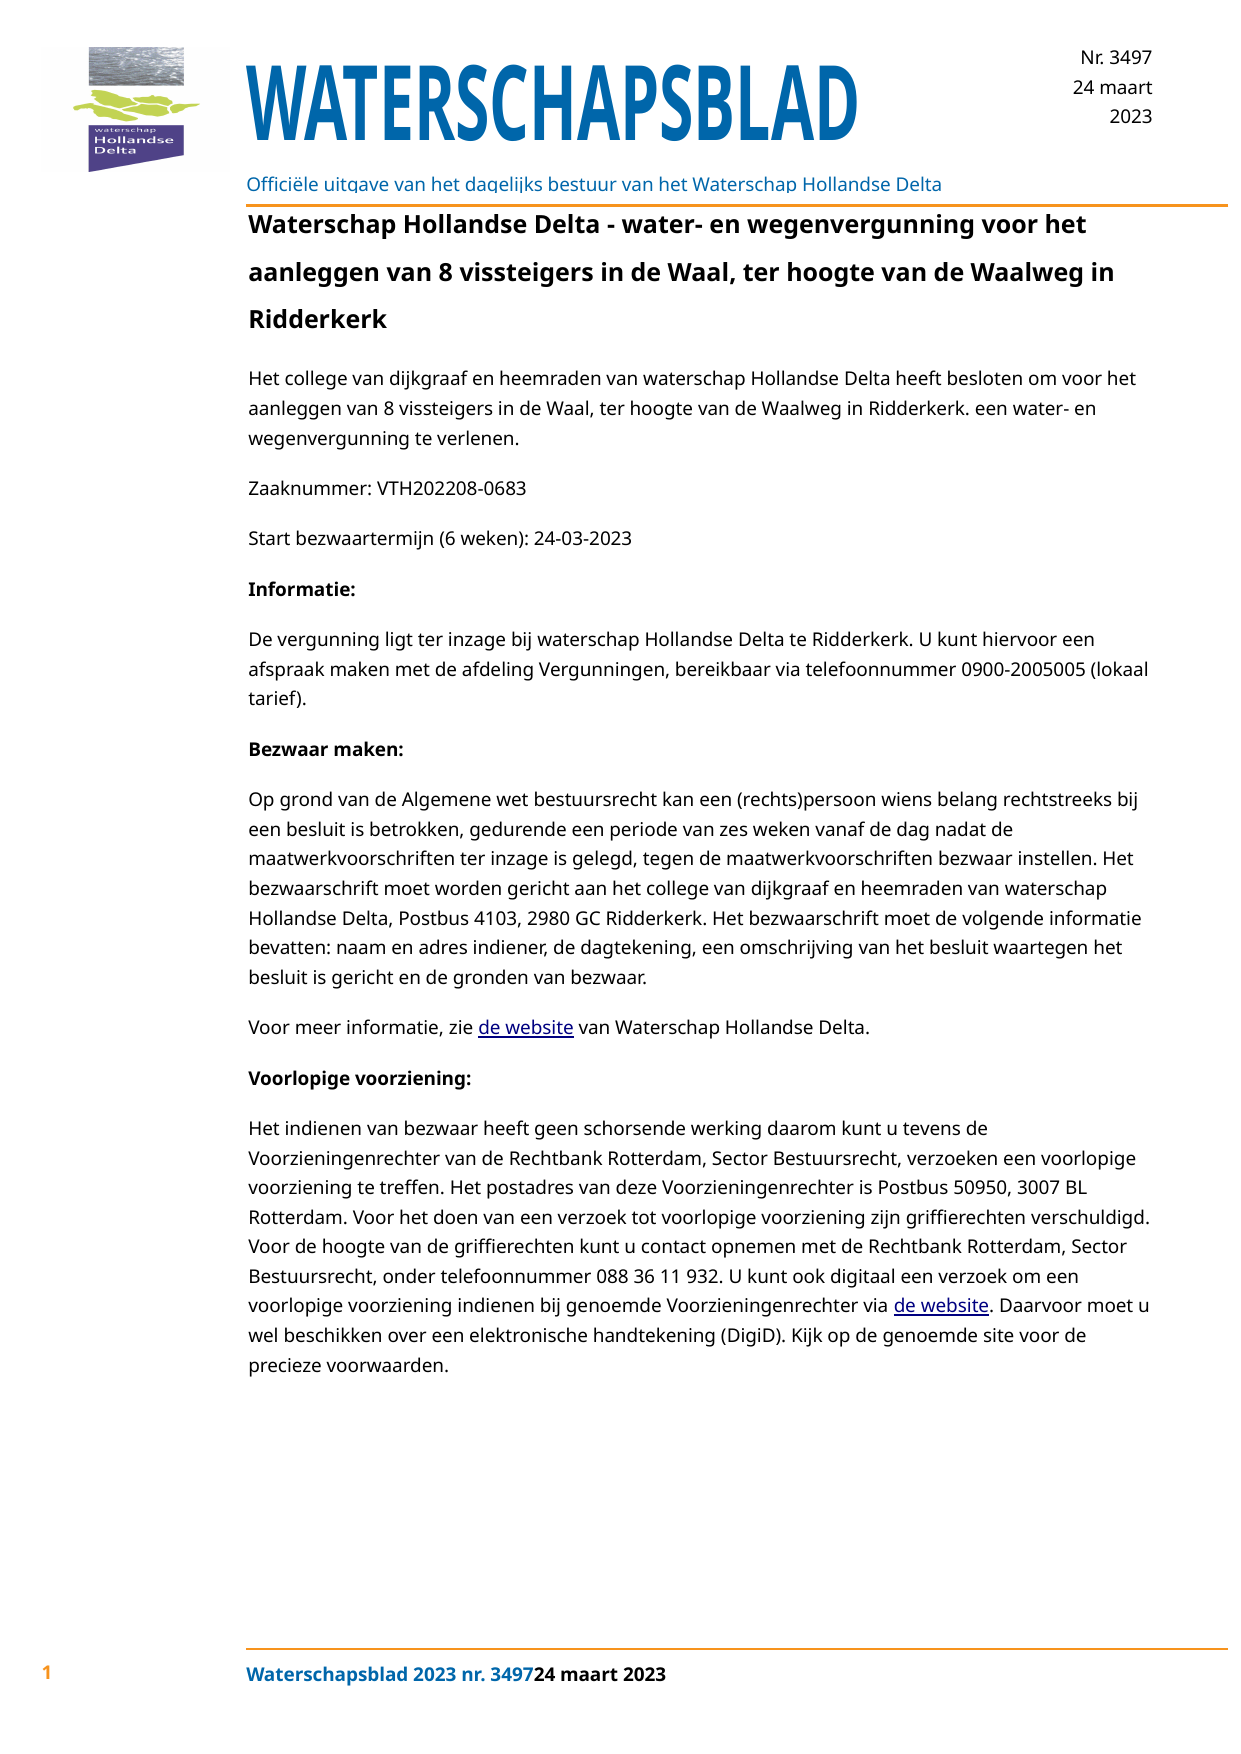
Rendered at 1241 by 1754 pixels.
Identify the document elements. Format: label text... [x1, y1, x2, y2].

picture [41, 47, 231, 172]
text Informatie: [248, 576, 1152, 602]
text De vergunning ligt ter inzage bij waterschap Hollandse Delta te Ridderkerk. U kunt hiervoor een afspraak maken met de afdeling Vergunningen, bereikbaar via telefoonnummer 0900-2005005 (lokaal tarief). [248, 626, 1152, 711]
text Start bezwaartermijn (6 weken): 24-03-2023 [248, 526, 1152, 551]
text Op grond van de Algemene wet bestuursrecht kan een (rechts)persoon wiens belang rechtstreeks bij een besluit is betrokken, gedurende een periode van zes weken vanaf de dag nadat de maatwerkvoorschriften ter inzage is gelegd, tegen de maatwerkvoorschriften bezwaar instellen. Het bezwaarschrift moet worden gericht aan het college van dijkgraaf en heemraden van waterschap Hollandse Delta, Postbus 4103, 2980 GC Ridderkerk. Het bezwaarschrift moet de volgende informatie bevatten: naam en adres indiener, de dagtekening, een omschrijving van het besluit waartegen het besluit is gericht en de gronden van bezwaar. [248, 786, 1152, 989]
text Waterschap Hollandse Delta - water- en wegenvergunning voor het aanleggen van 8 vissteigers in de Waal, ter hoogte van de Waalweg in Ridderkerk [248, 207, 1152, 336]
text Zaaknummer: VTH202208-0683 [248, 475, 1152, 501]
text Voor meer informatie, zie de website van Waterschap Hollandse Delta. [248, 1014, 1152, 1040]
text Het indienen van bezwaar heeft geen schorsende werking daarom kunt u tevens de Voorzieningenrechter van de Rechtbank Rotterdam, Sector Bestuursrecht, verzoeken een voorlopige voorziening te treffen. Het postadres van deze Voorzieningenrechter is Postbus 50950, 3007 BL Rotterdam. Voor het doen van een verzoek tot voorlopige voorziening zijn griffierechten verschuldigd. Voor de hoogte van de griffierechten kunt u contact opnemen met de Rechtbank Rotterdam, Sector Bestuursrecht, onder telefoonnummer 088 36 11 932. U kunt ook digitaal een verzoek om een voorlopige voorziening indienen bij genoemde Voorzieningenrechter via de website. Daarvoor moet u wel beschikken over een elektronische handtekening (DigiD). Kijk op de genoemde site voor de precieze voorwaarden. [248, 1115, 1152, 1377]
text Bezwaar maken: [248, 736, 1152, 762]
text Voorlopige voorziening: [248, 1065, 1152, 1090]
text Het college van dijkgraaf en heemraden van waterschap Hollandse Delta heeft besloten om voor het aanleggen van 8 vissteigers in de Waal, ter hoogte van de Waalweg in Ridderkerk. een water- en wegenvergunning te verlenen. [248, 366, 1152, 450]
